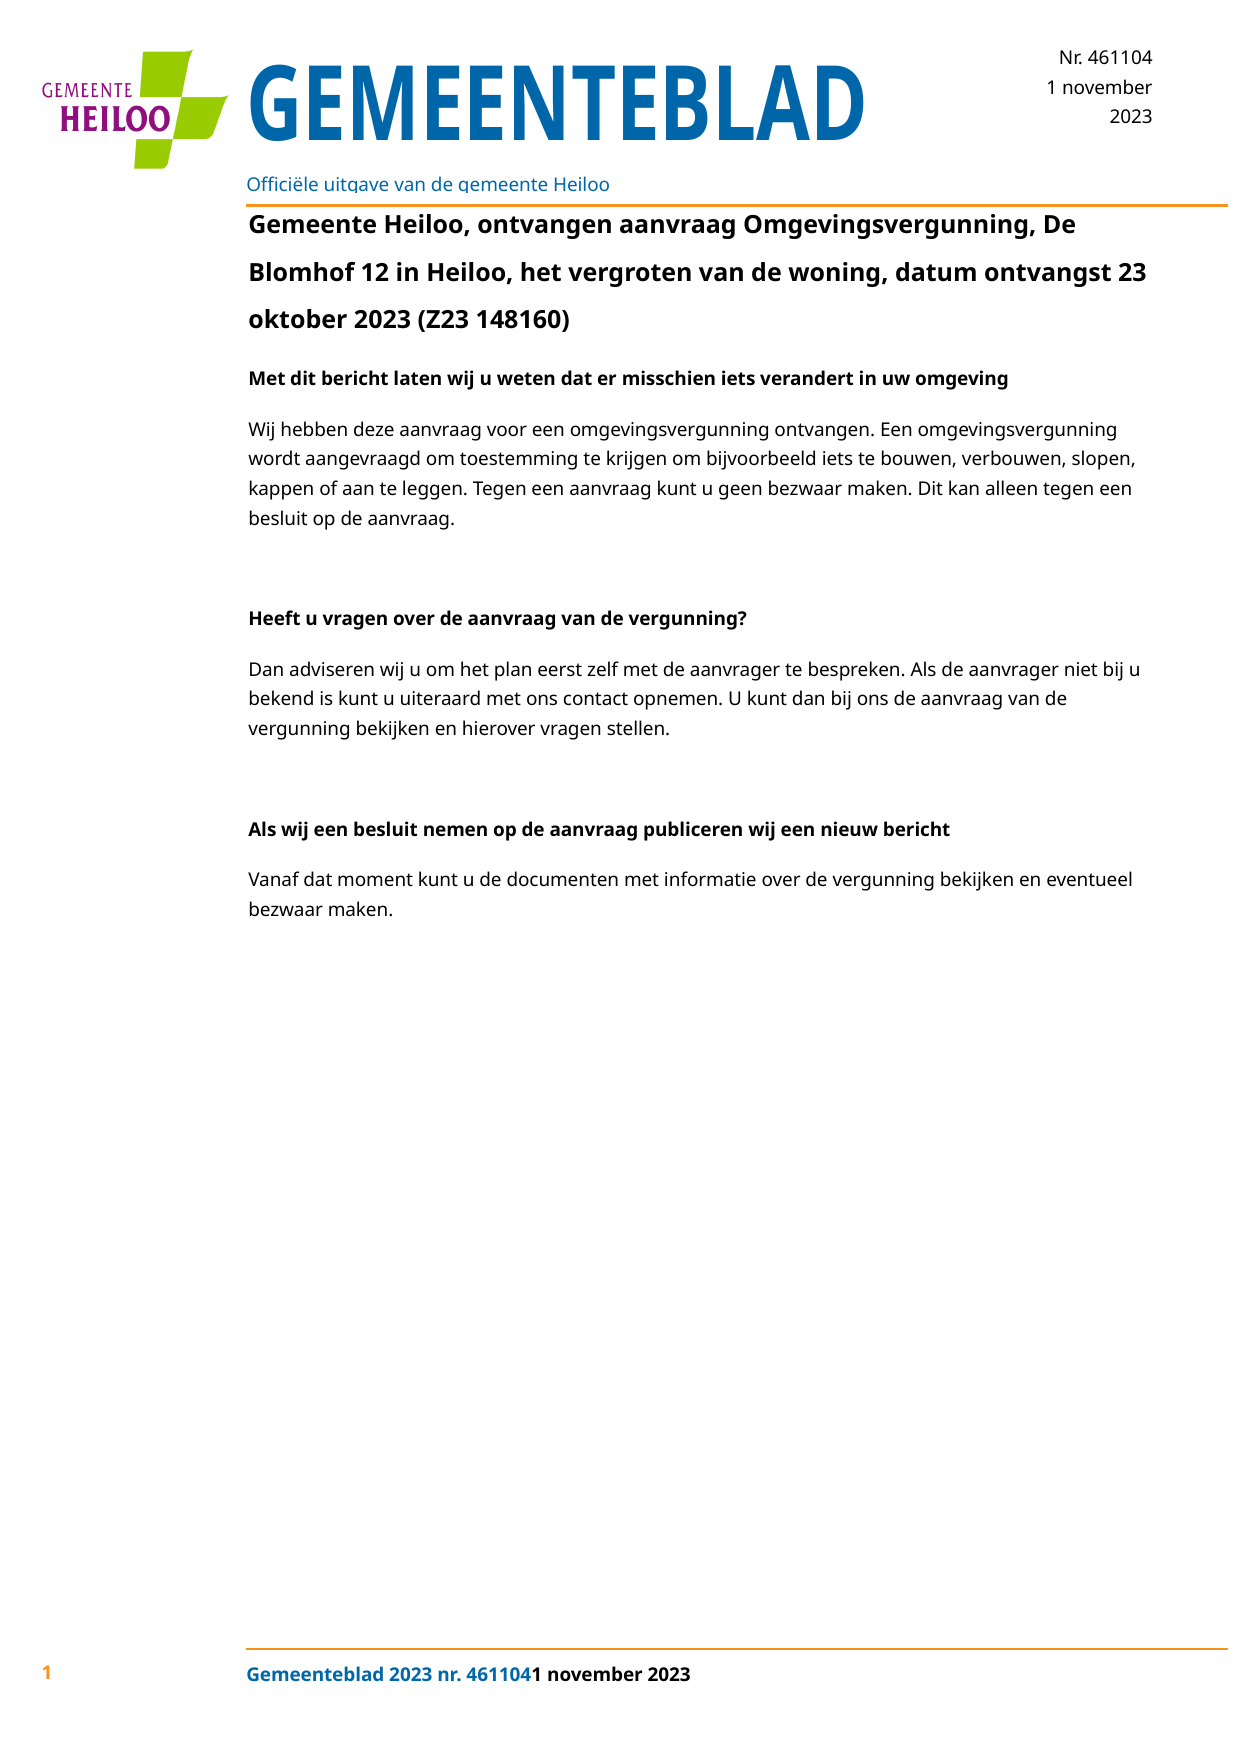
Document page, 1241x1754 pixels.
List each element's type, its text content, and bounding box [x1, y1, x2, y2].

text Met dit bericht laten wij u weten dat er misschien iets verandert in uw omgeving [248, 366, 1152, 391]
text Heeft u vragen over de aanvraag van de vergunning? [248, 606, 1152, 631]
picture [41, 47, 231, 172]
text Gemeente Heiloo, ontvangen aanvraag Omgevingsvergunning, De Blomhof 12 in Heiloo, het vergroten van de woning, datum ontvangst 23 oktober 2023 (Z23 148160) [248, 207, 1152, 336]
text Dan adviseren wij u om het plan eerst zelf met de aanvrager te bespreken. Als de aanvrager niet bij u bekend is kunt u uiteraard met ons contact opnemen. U kunt dan bij ons de aanvraag van de vergunning bekijken en hierover vragen stellen. [248, 656, 1152, 741]
text Vanaf dat moment kunt u de documenten met informatie over de vergunning bekijken en eventueel bezwaar maken. [248, 866, 1152, 922]
text Als wij een besluit nemen op de aanvraag publiceren wij een nieuw bericht [248, 816, 1152, 842]
text Wij hebben deze aanvraag voor een omgevingsvergunning ontvangen. Een omgevingsvergunning wordt aangevraagd om toestemming te krijgen om bijvoorbeeld iets te bouwen, verbouwen, slopen, kappen of aan te leggen. Tegen een aanvraag kunt u geen bezwaar maken. Dit kan alleen tegen een besluit op de aanvraag. [248, 416, 1152, 530]
